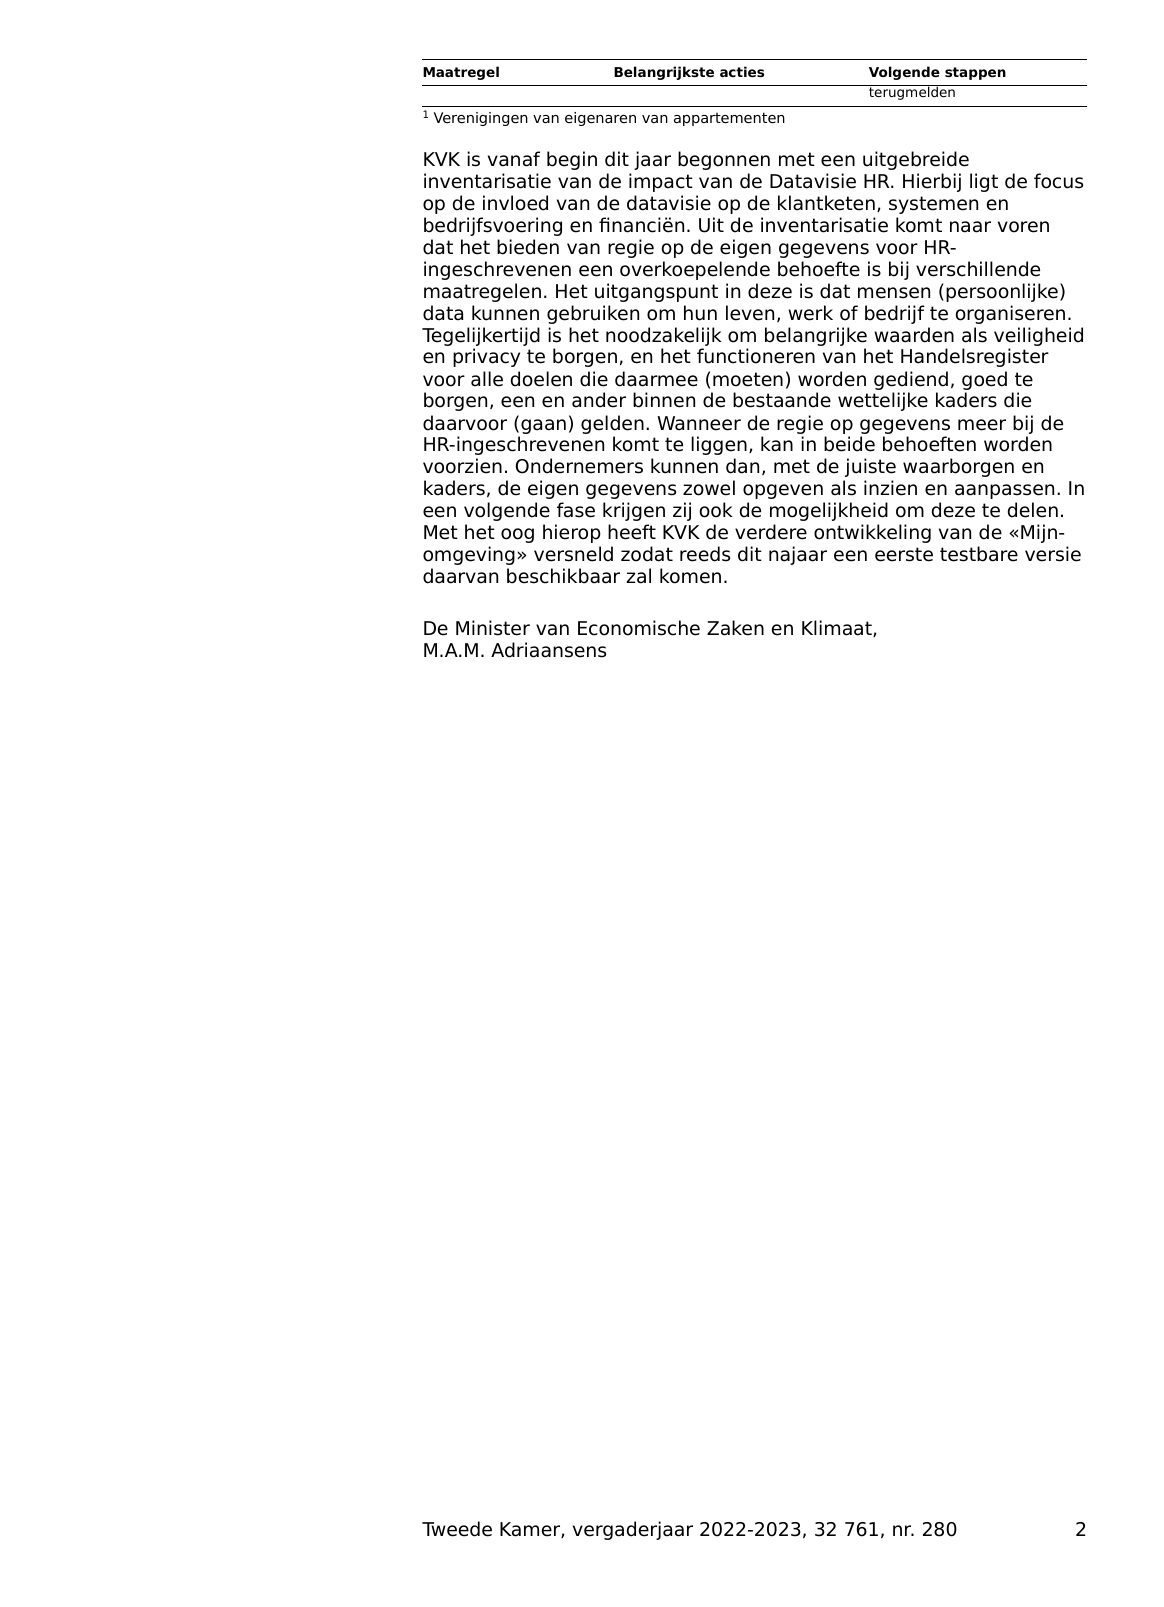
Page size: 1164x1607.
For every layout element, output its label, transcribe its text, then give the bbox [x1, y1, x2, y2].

table_header Maatregel [422, 60, 607, 85]
table_cell 1 Verenigingen van eigenaren van appartementen [422, 107, 1087, 126]
table_cell terugmelden [863, 86, 1087, 106]
table_cell [607, 86, 863, 106]
table_header Volgende stappen [863, 60, 1087, 85]
text KVK is vanaf begin dit jaar begonnen met een uitgebreide inventarisatie van de impact van de Datavisie HR. Hierbij ligt de focus op de invloed van de datavisie op de klantketen, systemen en bedrijfsvoering en financiën. Uit de inventarisatie komt naar voren dat het bieden van regie op de eigen gegevens voor HR-ingeschrevenen een overkoepelende behoefte is bij verschillende maatregelen. Het uitgangspunt in deze is dat mensen (persoonlijke) data kunnen gebruiken om hun leven, werk of bedrijf te organiseren. Tegelijkertijd is het noodzakelijk om belangrijke waarden als veiligheid en privacy te borgen, en het functioneren van het Handelsregister voor alle doelen die daarmee (moeten) worden gediend, goed te borgen, een en ander binnen de bestaande wettelijke kaders die daarvoor (gaan) gelden. Wanneer de regie op gegevens meer bij de HR-ingeschrevenen komt te liggen, kan in beide behoeften worden voorzien. Ondernemers kunnen dan, met de juiste waarborgen en kaders, de eigen gegevens zowel opgeven als inzien en aanpassen. In een volgende fase krijgen zij ook de mogelijkheid om deze te delen. Met het oog hierop heeft KVK de verdere ontwikkeling van de «Mijn-omgeving» versneld zodat reeds dit najaar een eerste testbare versie daarvan beschikbaar zal komen. [422, 149, 1087, 588]
text De Minister van Economische Zaken en Klimaat, M.A.M. Adriaansens [422, 618, 1087, 662]
table_header Belangrijkste acties [607, 60, 863, 85]
table_cell [422, 86, 607, 106]
